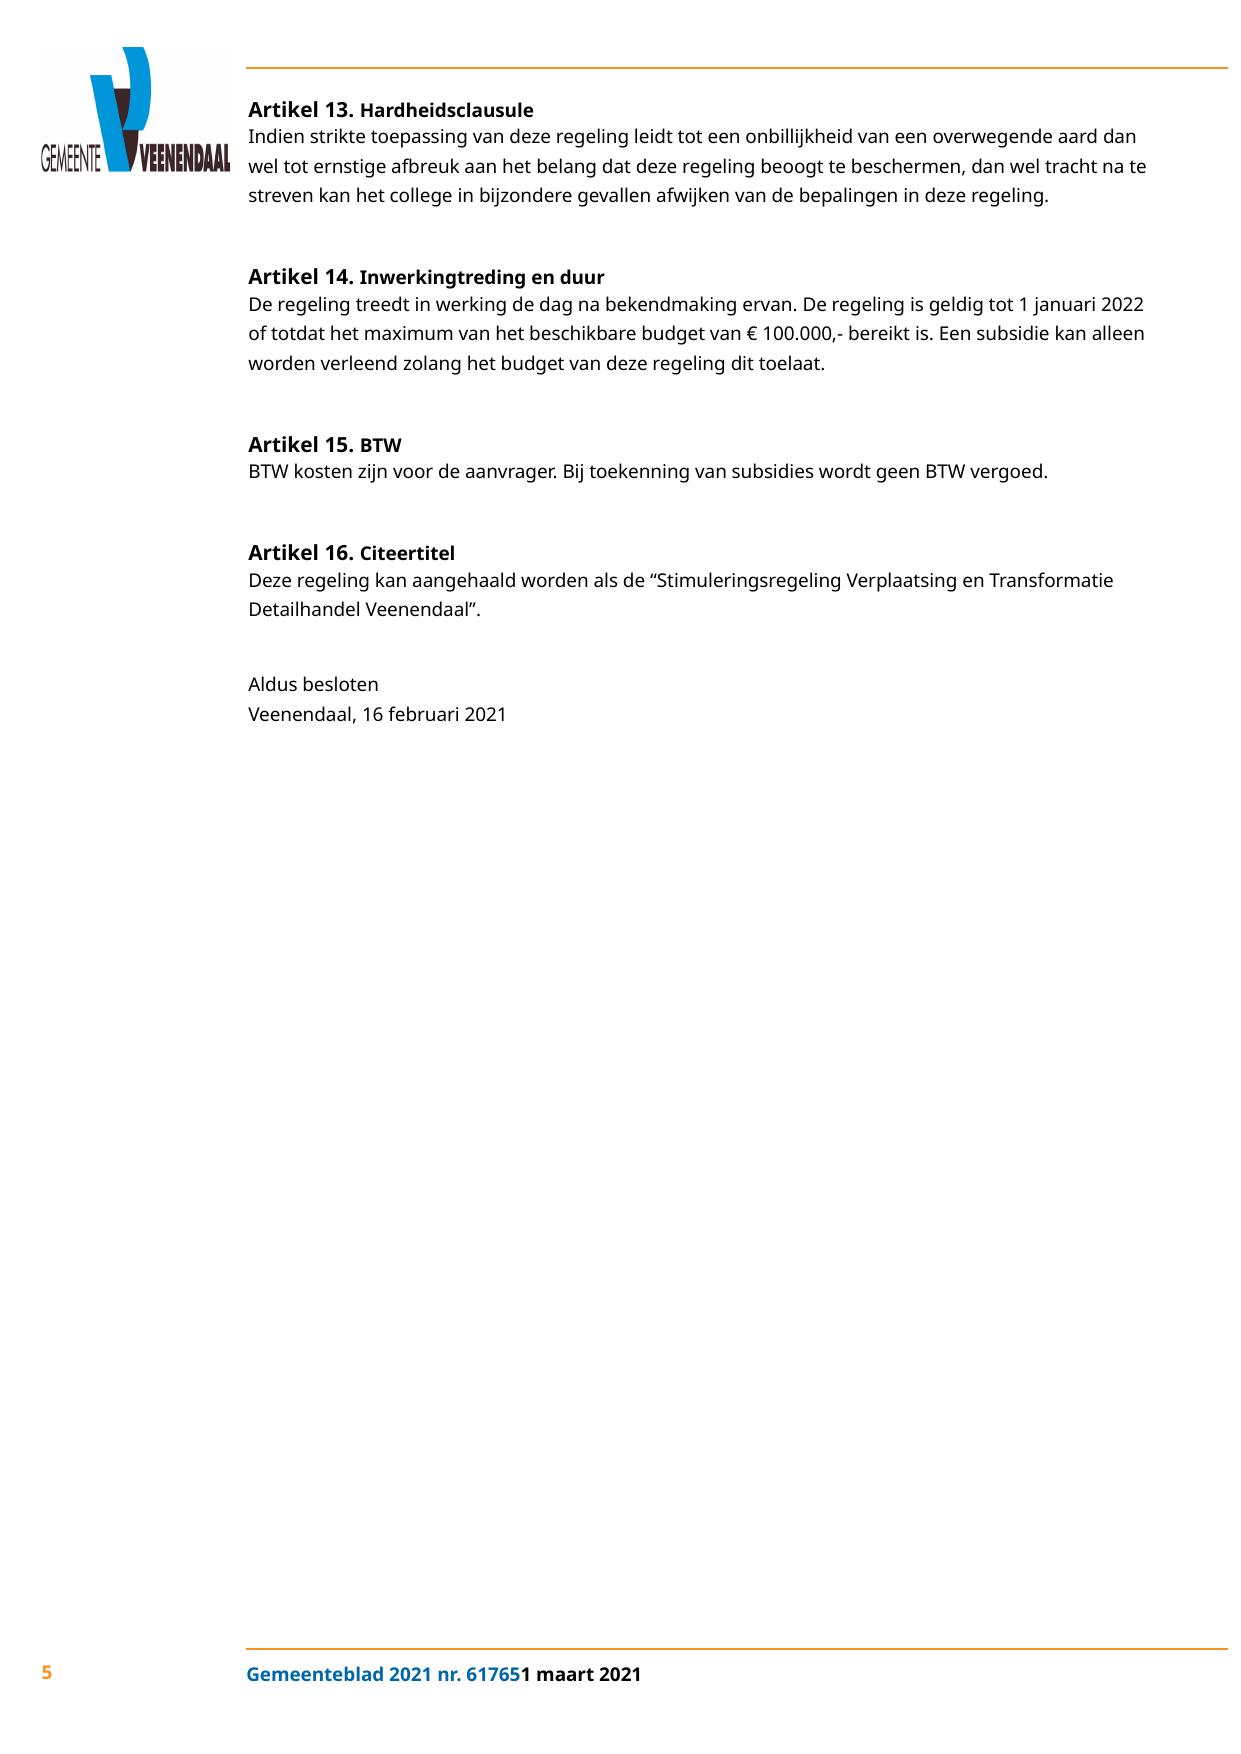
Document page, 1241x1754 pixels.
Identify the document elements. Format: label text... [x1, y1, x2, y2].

text Artikel 15. BTW [248, 430, 1152, 458]
text Veenendaal, 16 februari 2021 [248, 701, 1152, 727]
picture [41, 47, 130, 172]
picture [123, 47, 231, 172]
text Indien strikte toepassing van deze regeling leidt tot een onbillijkheid van een overwegende aard dan wel tot ernstige afbreuk aan het belang dat deze regeling beoogt te beschermen, dan wel tracht na te streven kan het college in bijzondere gevallen afwijken van de bepalingen in deze regeling. [248, 123, 1152, 208]
text Artikel 13. Hardheidsclausule [248, 95, 1152, 123]
text De regeling treedt in werking de dag na bekendmaking ervan. De regeling is geldig tot 1 januari 2022 of totdat het maximum van het beschikbare budget van € 100.000,- bereikt is. Een subsidie kan alleen worden verleend zolang het budget van deze regeling dit toelaat. [248, 291, 1152, 376]
text Artikel 14. Inwerkingtreding en duur [248, 262, 1152, 291]
text Deze regeling kan aangehaald worden als de “Stimuleringsregeling Verplaatsing en Transformatie Detailhandel Veenendaal”. [248, 567, 1152, 622]
text BTW kosten zijn voor de aanvrager. Bij toekenning van subsidies wordt geen BTW vergoed. [248, 458, 1152, 484]
text Aldus besloten [248, 672, 1152, 697]
text Artikel 16. Citeertitel [248, 538, 1152, 567]
